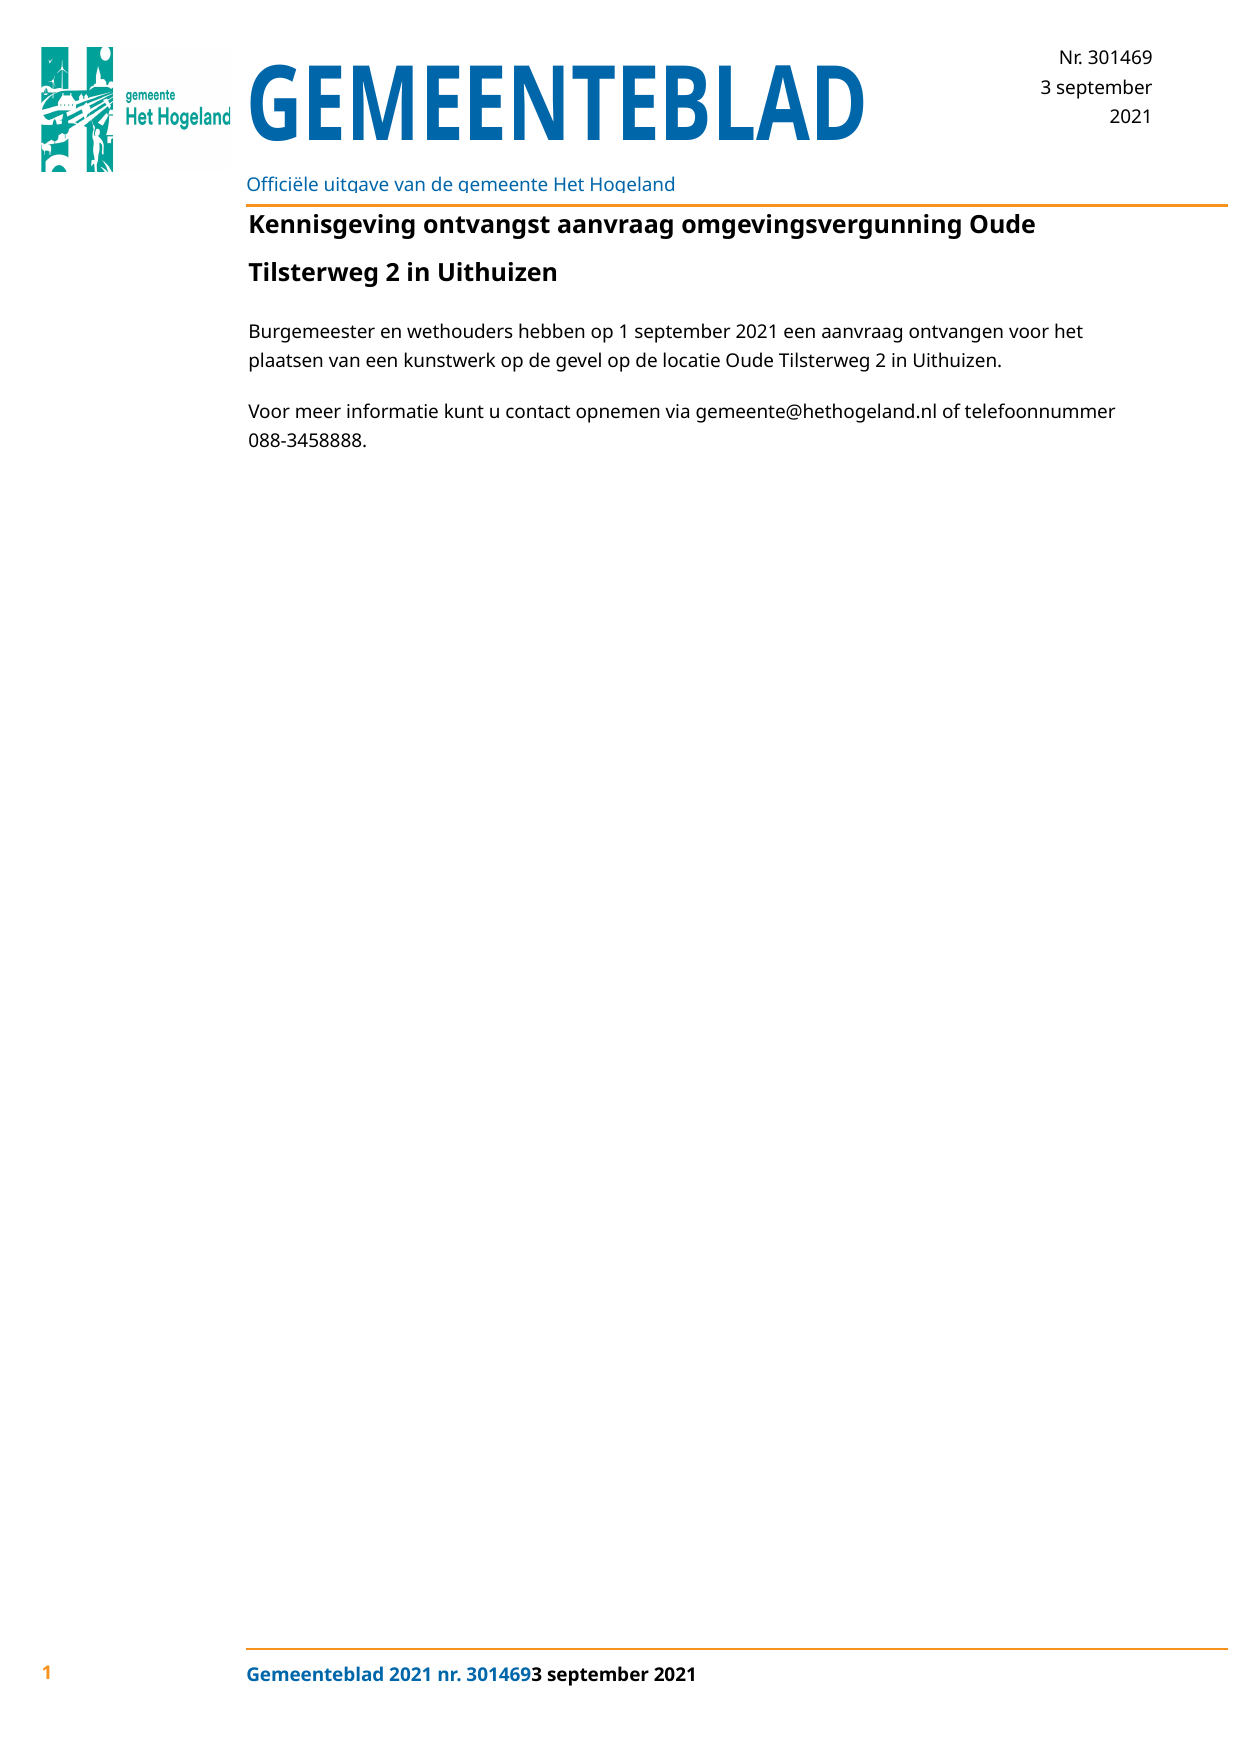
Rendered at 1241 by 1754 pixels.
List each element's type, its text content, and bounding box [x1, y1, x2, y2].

text Kennisgeving ontvangst aanvraag omgevingsvergunning Oude Tilsterweg 2 in Uithuizen [248, 207, 1152, 288]
text Voor meer informatie kunt u contact opnemen via gemeente@hethogeland.nl of telefoonnummer 088-3458888. [248, 398, 1152, 453]
text Burgemeester en wethouders hebben op 1 september 2021 een aanvraag ontvangen voor het plaatsen van een kunstwerk op de gevel op de locatie Oude Tilsterweg 2 in Uithuizen. [248, 318, 1152, 373]
picture [41, 47, 231, 172]
